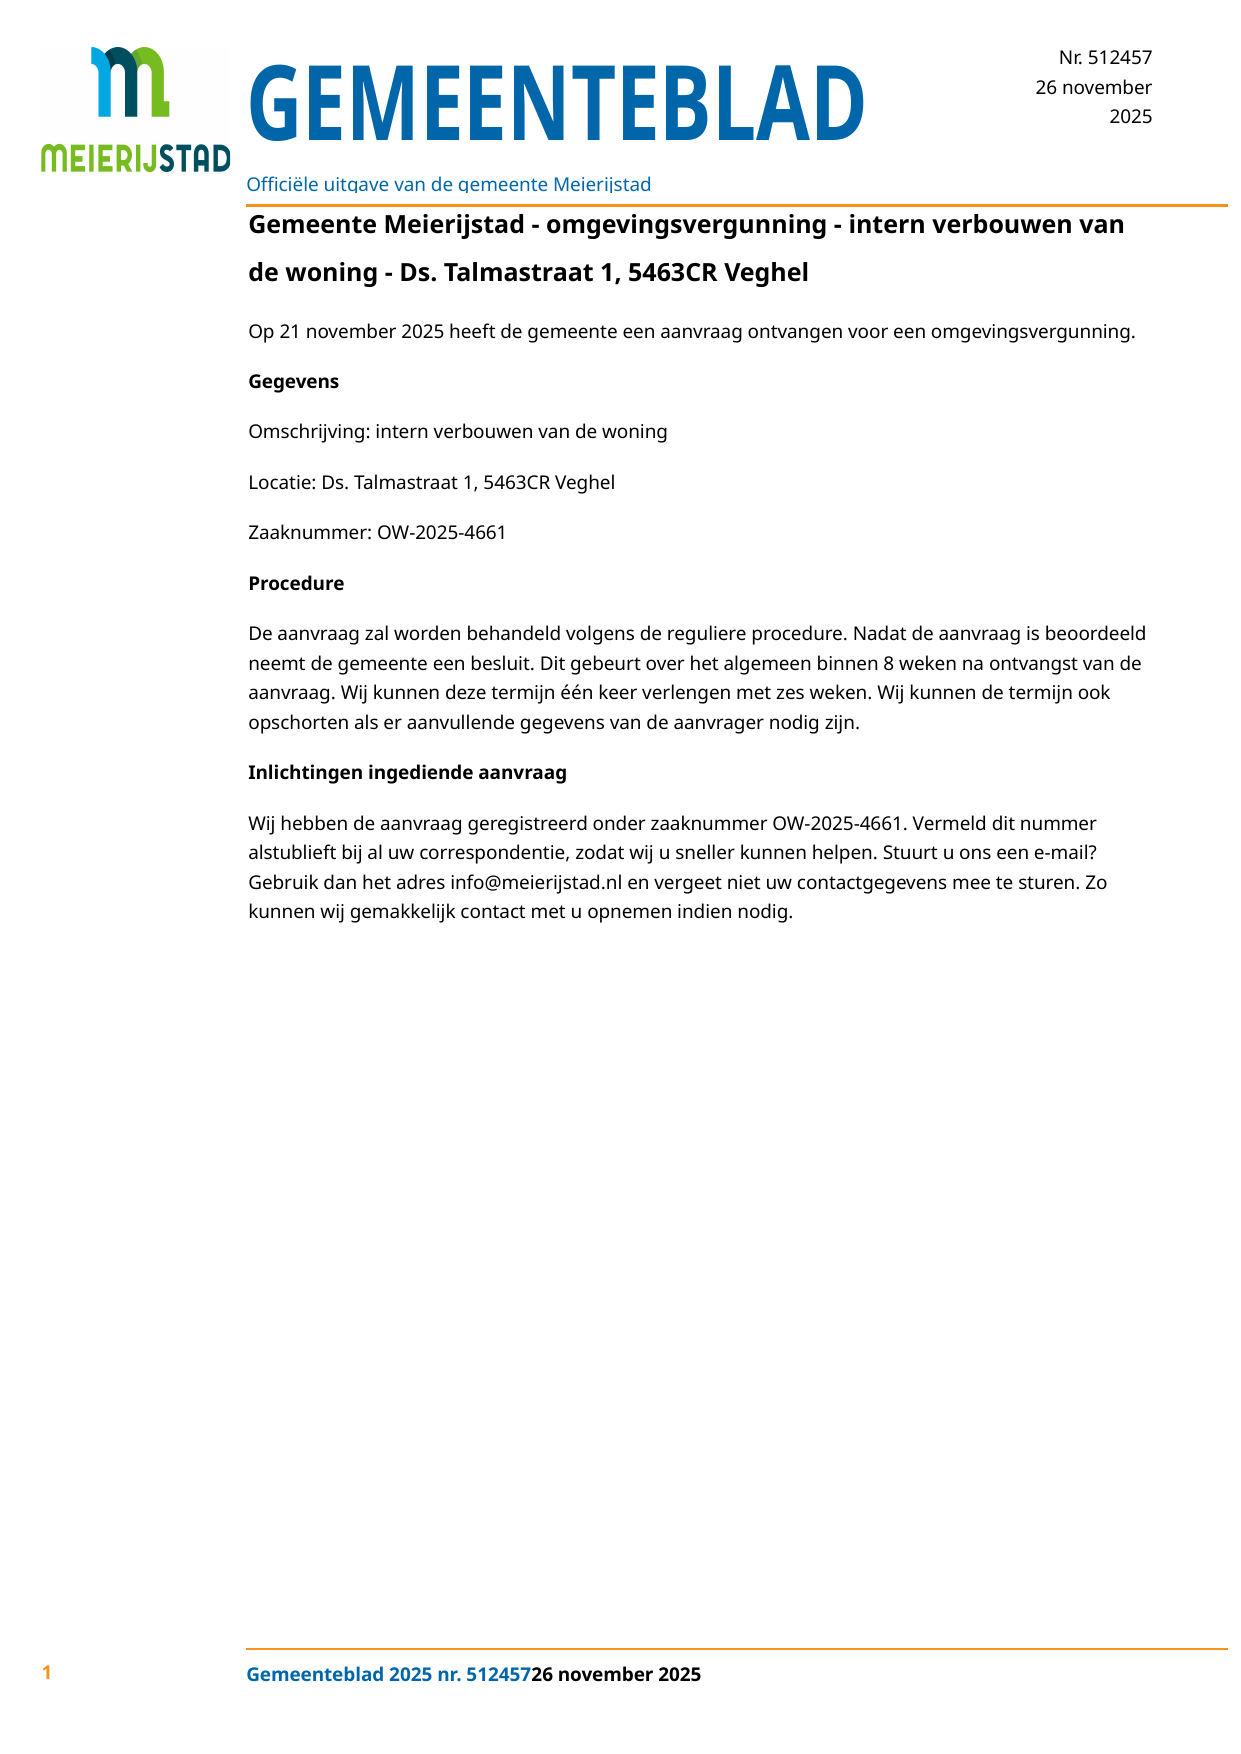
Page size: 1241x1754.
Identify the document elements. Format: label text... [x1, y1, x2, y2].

text Zaaknummer: OW-2025-4661 [248, 519, 1152, 545]
text Gemeente Meierijstad - omgevingsvergunning - intern verbouwen van de woning - Ds. Talmastraat 1, 5463CR Veghel [248, 207, 1152, 288]
text Op 21 november 2025 heeft de gemeente een aanvraag ontvangen voor een omgevingsvergunning. [248, 318, 1152, 344]
text De aanvraag zal worden behandeld volgens de reguliere procedure. Nadat de aanvraag is beoordeeld neemt de gemeente een besluit. Dit gebeurt over het algemeen binnen 8 weken na ontvangst van de aanvraag. Wij kunnen deze termijn één keer verlengen met zes weken. Wij kunnen de termijn ook opschorten als er aanvullende gegevens van de aanvrager nodig zijn. [248, 620, 1152, 735]
text Inlichtingen ingediende aanvraag [248, 759, 1152, 785]
text Locatie: Ds. Talmastraat 1, 5463CR Veghel [248, 469, 1152, 495]
text Wij hebben de aanvraag geregistreerd onder zaaknummer OW-2025-4661. Vermeld dit nummer alstublieft bij al uw correspondentie, zodat wij u sneller kunnen helpen. Stuurt u ons een e-mail? Gebruik dan het adres info@meierijstad.nl en vergeet niet uw contactgegevens mee te sturen. Zo kunnen wij gemakkelijk contact met u opnemen indien nodig. [248, 810, 1152, 924]
text Gegevens [248, 368, 1152, 394]
text Omschrijving: intern verbouwen van de woning [248, 419, 1152, 444]
picture [41, 47, 231, 172]
text Procedure [248, 570, 1152, 596]
